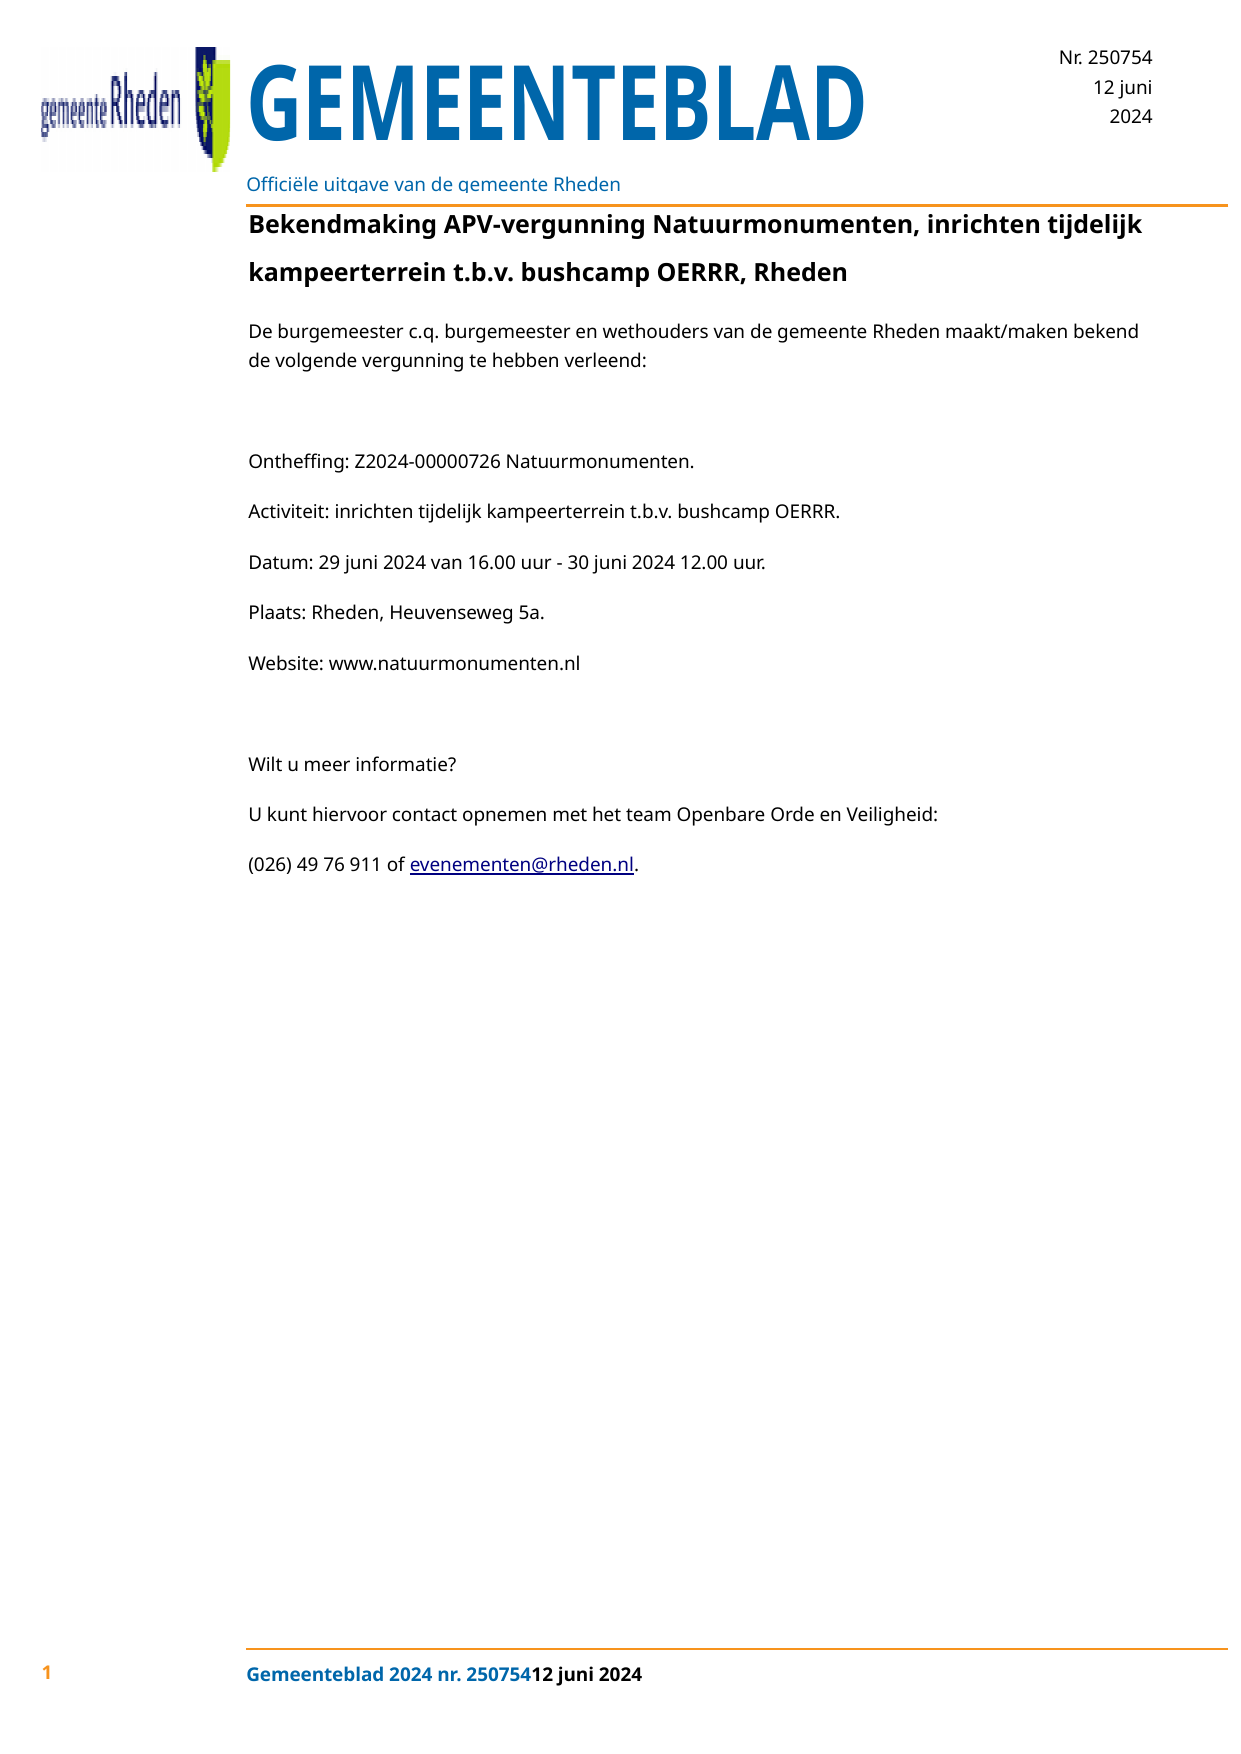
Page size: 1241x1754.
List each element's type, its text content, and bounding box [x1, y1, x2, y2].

text (026) 49 76 911 of evenementen@rheden.nl. [248, 852, 1152, 877]
text Plaats: Rheden, Heuvenseweg 5a. [248, 599, 1152, 625]
text Ontheffing: Z2024-00000726 Natuurmonumenten. [248, 448, 1152, 474]
text Activiteit: inrichten tijdelijk kampeerterrein t.b.v. bushcamp OERRR. [248, 499, 1152, 524]
picture [41, 47, 231, 172]
text U kunt hiervoor contact opnemen met het team Openbare Orde en Veiligheid: [248, 801, 1152, 827]
text Bekendmaking APV-vergunning Natuurmonumenten, inrichten tijdelijk kampeerterrein t.b.v. bushcamp OERRR, Rheden [248, 207, 1152, 288]
text Wilt u meer informatie? [248, 751, 1152, 777]
text Website: www.natuurmonumenten.nl [248, 650, 1152, 676]
text De burgemeester c.q. burgemeester en wethouders van de gemeente Rheden maakt/maken bekend de volgende vergunning te hebben verleend: [248, 318, 1152, 373]
text Datum: 29 juni 2024 van 16.00 uur - 30 juni 2024 12.00 uur. [248, 549, 1152, 575]
